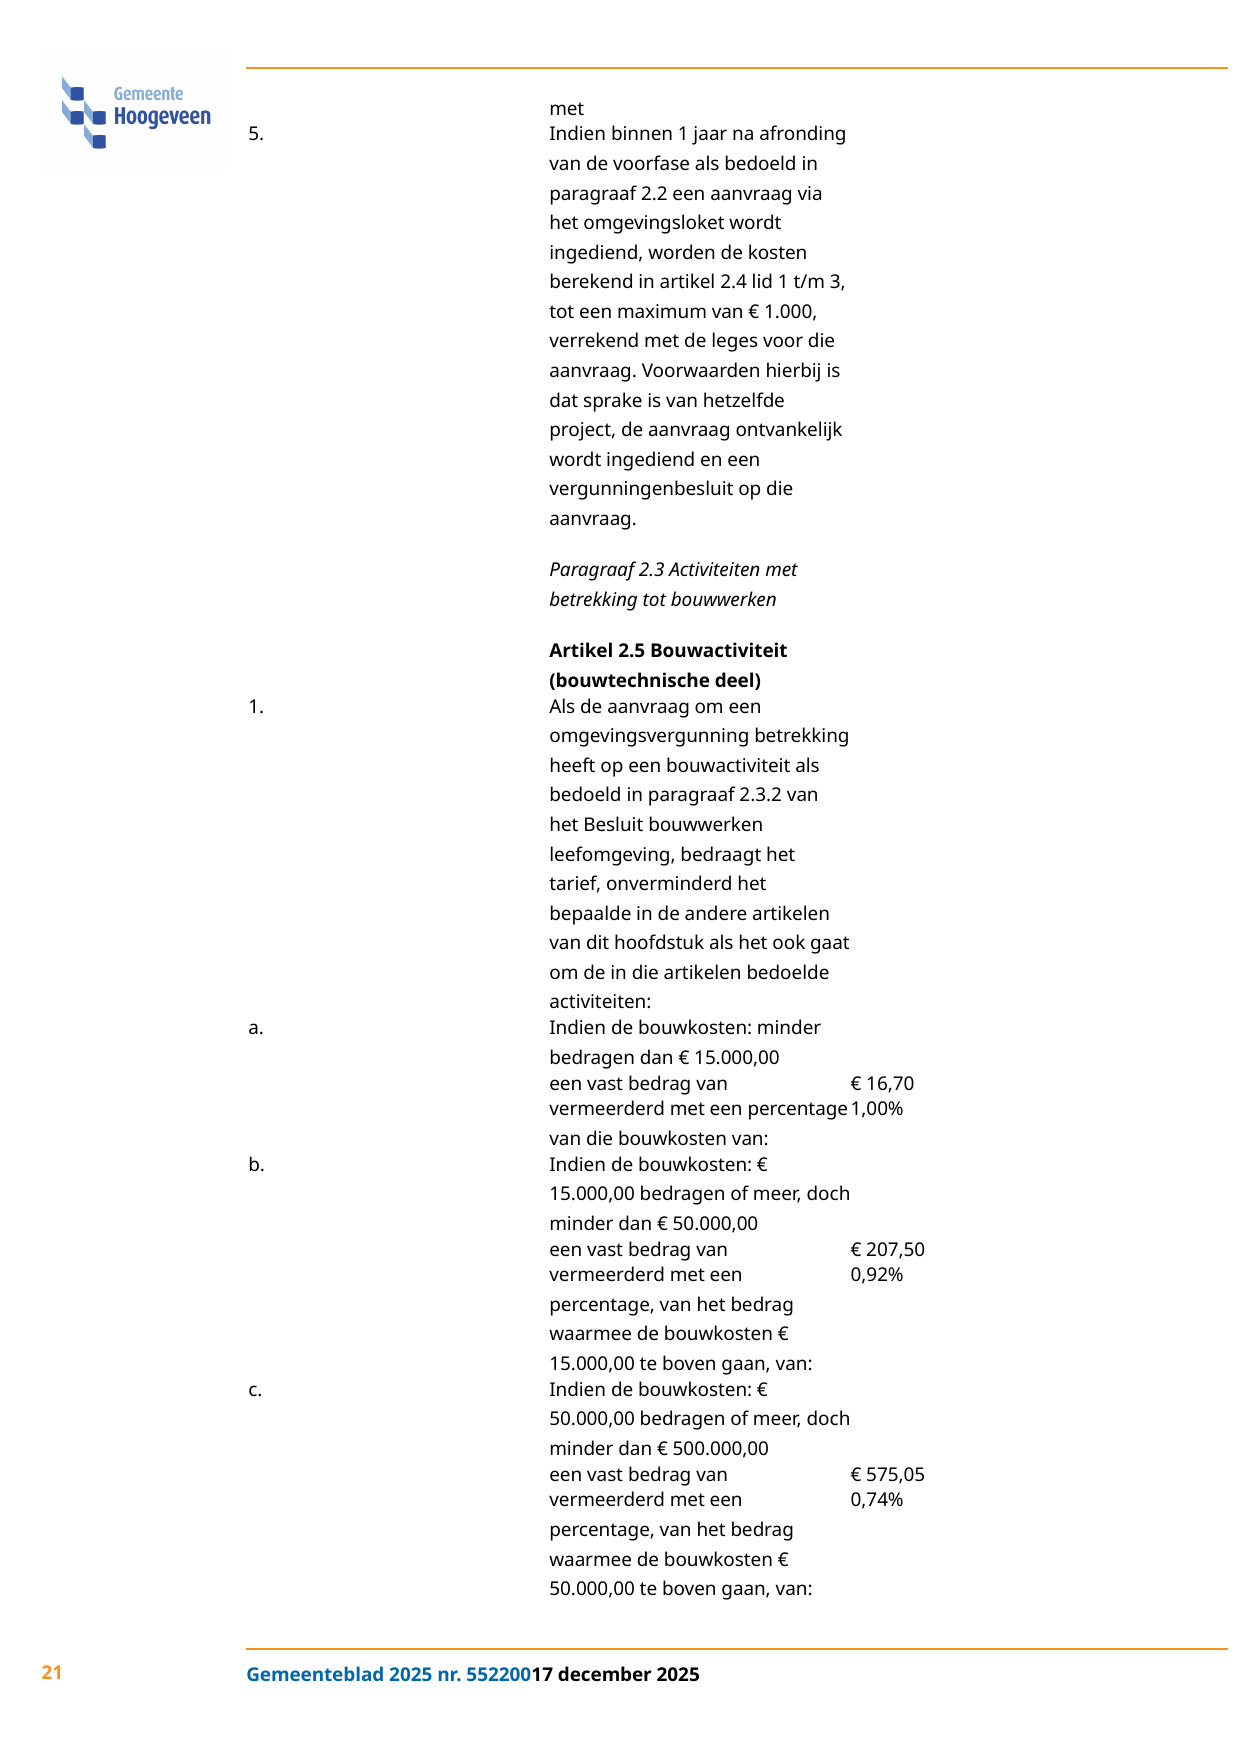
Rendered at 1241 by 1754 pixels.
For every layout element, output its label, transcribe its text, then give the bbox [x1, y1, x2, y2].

table_cell Paragraaf 2.3 Activiteiten met betrekking tot bouwwerken [549, 557, 850, 612]
table_cell 5. [248, 121, 549, 531]
table_cell een vast bedrag van [549, 1461, 850, 1487]
table_cell b. [248, 1151, 549, 1236]
table_cell [850, 638, 1152, 693]
table_cell [850, 1015, 1152, 1070]
table_cell [248, 1236, 549, 1261]
table_cell [850, 612, 1152, 638]
table_cell 0,92% [850, 1261, 1152, 1376]
table_cell [248, 1096, 549, 1151]
table_cell [248, 557, 549, 612]
table_cell [248, 1070, 549, 1096]
table_cell [850, 557, 1152, 612]
table_cell Indien de bouwkosten: minder bedragen dan € 15.000,00 [549, 1015, 850, 1070]
table_cell [248, 531, 549, 557]
table_cell Als de aanvraag om een omgevingsvergunning betrekking heeft op een bouwactiviteit als bedoeld in paragraaf 2.3.2 van het Besluit bouwwerken leefomgeving, bedraagt het tarief, onverminderd het bepaalde in de andere artikelen van dit hoofdstuk als het ook gaat om de in die artikelen bedoelde activiteiten: [549, 693, 850, 1014]
table_cell vermeerderd met een percentage van die bouwkosten van: [549, 1096, 850, 1151]
table_cell [248, 95, 549, 121]
table_cell [850, 693, 1152, 1014]
table_cell [850, 121, 1152, 531]
table_cell met [549, 95, 850, 121]
table_cell 1,00% [850, 1096, 1152, 1151]
table_cell [850, 95, 1152, 121]
table_cell [850, 1151, 1152, 1236]
table_cell Indien de bouwkosten: € 50.000,00 bedragen of meer, doch minder dan € 500.000,00 [549, 1376, 850, 1461]
table_cell € 16,70 [850, 1070, 1152, 1096]
table_cell Indien de bouwkosten: € 15.000,00 bedragen of meer, doch minder dan € 50.000,00 [549, 1151, 850, 1236]
table_cell vermeerderd met een percentage, van het bedrag waarmee de bouwkosten € 50.000,00 te boven gaan, van: [549, 1487, 850, 1601]
table_cell Indien binnen 1 jaar na afronding van de voorfase als bedoeld in paragraaf 2.2 een aanvraag via het omgevingsloket wordt ingediend, worden de kosten berekend in artikel 2.4 lid 1 t/m 3, tot een maximum van € 1.000, verrekend met de leges voor die aanvraag. Voorwaarden hierbij is dat sprake is van hetzelfde project, de aanvraag ontvankelijk wordt ingediend en een vergunningenbesluit op die aanvraag. [549, 121, 850, 531]
table_cell [850, 531, 1152, 557]
table_cell 1. [248, 693, 549, 1014]
table_cell [549, 531, 850, 557]
table_cell een vast bedrag van [549, 1070, 850, 1096]
table_cell [248, 1487, 549, 1601]
table_cell [850, 1376, 1152, 1461]
picture [41, 47, 231, 172]
table_cell Artikel 2.5 Bouwactiviteit (bouwtechnische deel) [549, 638, 850, 693]
table_cell vermeerderd met een percentage, van het bedrag waarmee de bouwkosten € 15.000,00 te boven gaan, van: [549, 1261, 850, 1376]
table_cell a. [248, 1015, 549, 1070]
table_cell € 207,50 [850, 1236, 1152, 1261]
table_cell [248, 1261, 549, 1376]
table_cell c. [248, 1376, 549, 1461]
table_cell [248, 612, 549, 638]
table_cell [248, 1461, 549, 1487]
table_cell € 575,05 [850, 1461, 1152, 1487]
table_cell [248, 638, 549, 693]
table_cell 0,74% [850, 1487, 1152, 1601]
table_cell een vast bedrag van [549, 1236, 850, 1261]
table_cell [549, 612, 850, 638]
